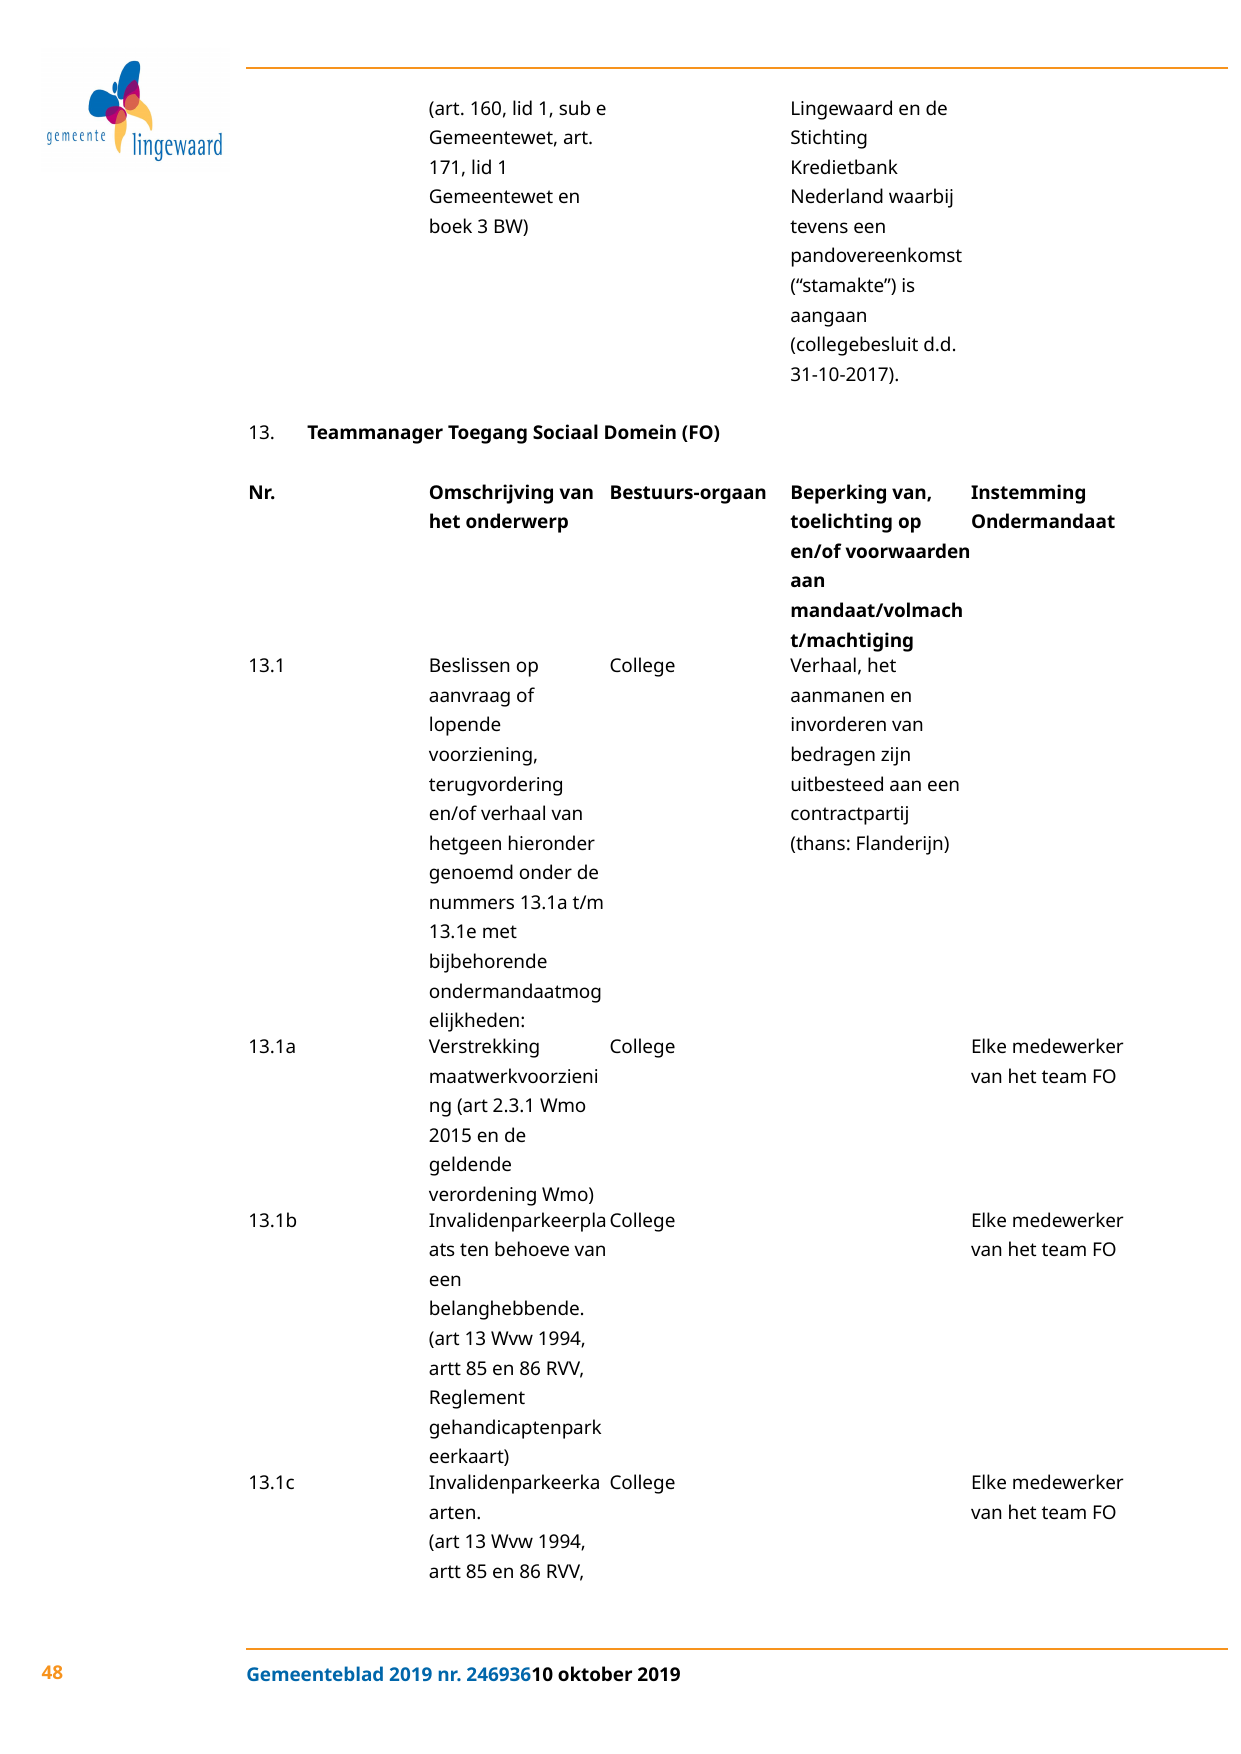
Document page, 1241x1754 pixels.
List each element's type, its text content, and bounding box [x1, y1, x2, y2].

table_header Instemming Ondermandaat [971, 479, 1152, 652]
table_cell College [609, 1469, 790, 1584]
table_cell Elke medewerker van het team FO [971, 1469, 1152, 1584]
table_cell Beslissen op aanvraag of lopende voorziening, terugvordering en/of verhaal van hetgeen hieronder genoemd onder de nummers 13.1a t/m 13.1e met bijbehorende ondermandaatmogelijkheden: [429, 653, 609, 1033]
table_cell [790, 1469, 971, 1584]
table_header Bestuurs-orgaan [609, 479, 790, 652]
table_cell Invalidenparkeerplaats ten behoeve van een belanghebbende. (art 13 Wvw 1994, artt 85 en 86 RVV, Reglement gehandicaptenparkeerkaart) [429, 1207, 609, 1469]
table_cell [609, 95, 790, 387]
list Teammanager Toegang Sociaal Domein (FO) [248, 419, 1152, 445]
picture [41, 47, 231, 172]
table_cell [248, 95, 429, 387]
table_header Omschrijving van het onderwerp [429, 479, 609, 652]
table_cell Lingewaard en de Stichting Kredietbank Nederland waarbij tevens een pandovereenkomst (“stamakte”) is aangaan (collegebesluit d.d. 31-10-2017). [790, 95, 971, 387]
table_header Beperking van, toelichting op en/of voorwaarden aan mandaat/volmacht/machtiging [790, 479, 971, 652]
table_cell Invalidenparkeerkaarten. (art 13 Wvw 1994, artt 85 en 86 RVV, [429, 1469, 609, 1584]
table_cell [971, 653, 1152, 1033]
table_cell 13.1c [248, 1469, 429, 1584]
table_cell [971, 95, 1152, 387]
table_cell College [609, 1033, 790, 1207]
table_cell Elke medewerker van het team FO [971, 1033, 1152, 1207]
table_cell Verhaal, het aanmanen en invorderen van bedragen zijn uitbesteed aan een contractpartij (thans: Flanderijn) [790, 653, 971, 1033]
table_cell Elke medewerker van het team FO [971, 1207, 1152, 1469]
table_cell 13.1a [248, 1033, 429, 1207]
table_cell Verstrekking maatwerkvoorziening (art 2.3.1 Wmo 2015 en de geldende verordening Wmo) [429, 1033, 609, 1207]
table_cell [790, 1033, 971, 1207]
table_cell [790, 1207, 971, 1469]
table_cell College [609, 1207, 790, 1469]
table_cell 13.1b [248, 1207, 429, 1469]
table_header Nr. [248, 479, 429, 652]
table_cell (art. 160, lid 1, sub e Gemeentewet, art. 171, lid 1 Gemeentewet en boek 3 BW) [429, 95, 609, 387]
table_cell 13.1 [248, 653, 429, 1033]
table_cell College [609, 653, 790, 1033]
